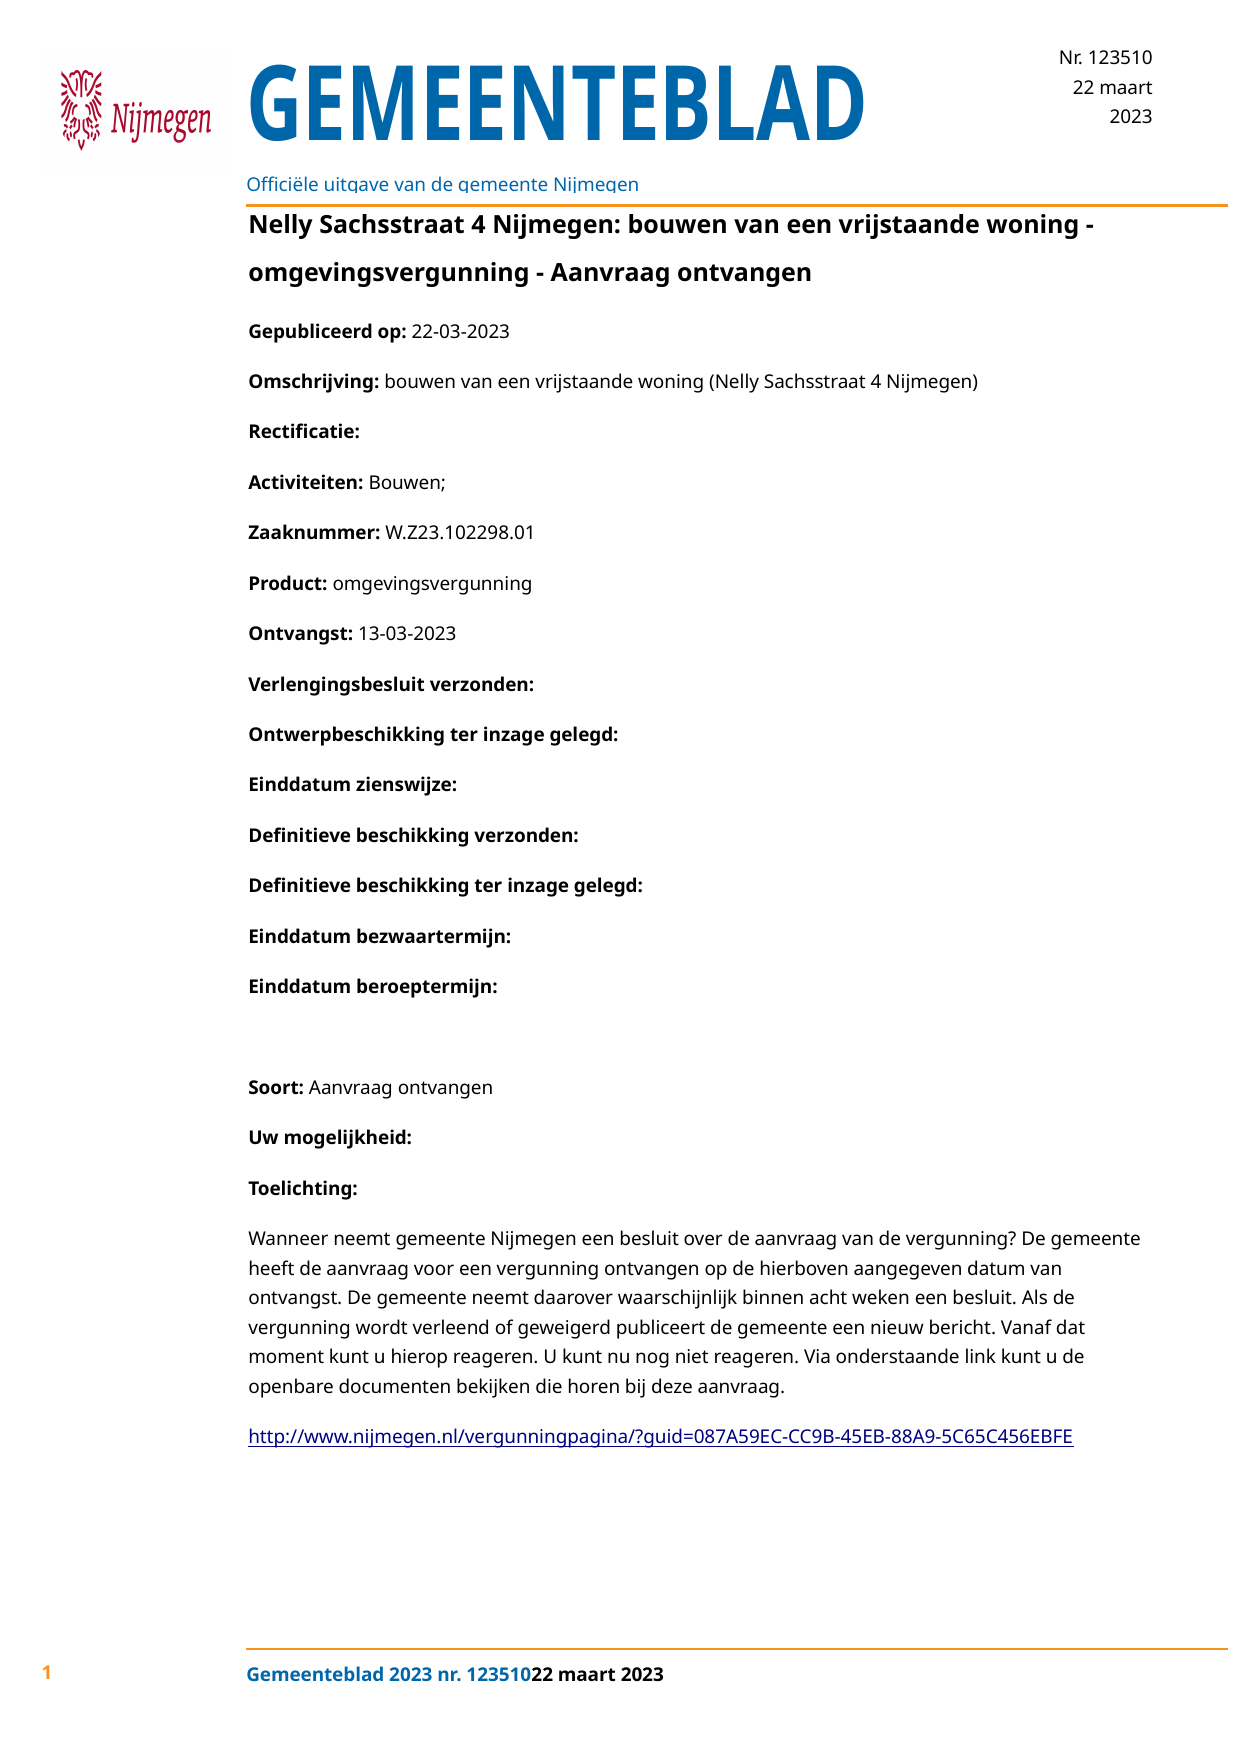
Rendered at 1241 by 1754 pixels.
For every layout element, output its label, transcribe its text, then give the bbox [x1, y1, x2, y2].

text Uw mogelijkheid: [248, 1124, 1152, 1150]
text Product: omgevingsvergunning [248, 570, 1152, 596]
text Toelichting: [248, 1175, 1152, 1201]
text Rectificatie: [248, 419, 1152, 444]
text Nelly Sachsstraat 4 Nijmegen: bouwen van een vrijstaande woning - omgevingsvergunning - Aanvraag ontvangen [248, 207, 1152, 288]
text Ontwerpbeschikking ter inzage gelegd: [248, 721, 1152, 747]
text Activiteiten: Bouwen; [248, 469, 1152, 495]
text Verlengingsbesluit verzonden: [248, 671, 1152, 697]
text Definitieve beschikking ter inzage gelegd: [248, 872, 1152, 898]
text Wanneer neemt gemeente Nijmegen een besluit over de aanvraag van de vergunning? De gemeente heeft de aanvraag voor een vergunning ontvangen op de hierboven aangegeven datum van ontvangst. De gemeente neemt daarover waarschijnlijk binnen acht weken een besluit. Als de vergunning wordt verleend of geweigerd publiceert de gemeente een nieuw bericht. Vanaf dat moment kunt u hierop reageren. U kunt nu nog niet reageren. Via onderstaande link kunt u de openbare documenten bekijken die horen bij deze aanvraag. [248, 1225, 1152, 1399]
text Zaaknummer: W.Z23.102298.01 [248, 519, 1152, 545]
text Einddatum beroeptermijn: [248, 973, 1152, 999]
text Omschrijving: bouwen van een vrijstaande woning (Nelly Sachsstraat 4 Nijmegen) [248, 368, 1152, 394]
text Einddatum bezwaartermijn: [248, 923, 1152, 949]
text http://www.nijmegen.nl/vergunningpagina/?guid=087A59EC-CC9B-45EB-88A9-5C65C456EBFE [248, 1424, 1152, 1449]
text Definitieve beschikking verzonden: [248, 822, 1152, 848]
text Einddatum zienswijze: [248, 772, 1152, 797]
picture [41, 47, 231, 172]
text Gepubliceerd op: 22-03-2023 [248, 318, 1152, 344]
text Ontvangst: 13-03-2023 [248, 620, 1152, 646]
text Soort: Aanvraag ontvangen [248, 1074, 1152, 1100]
